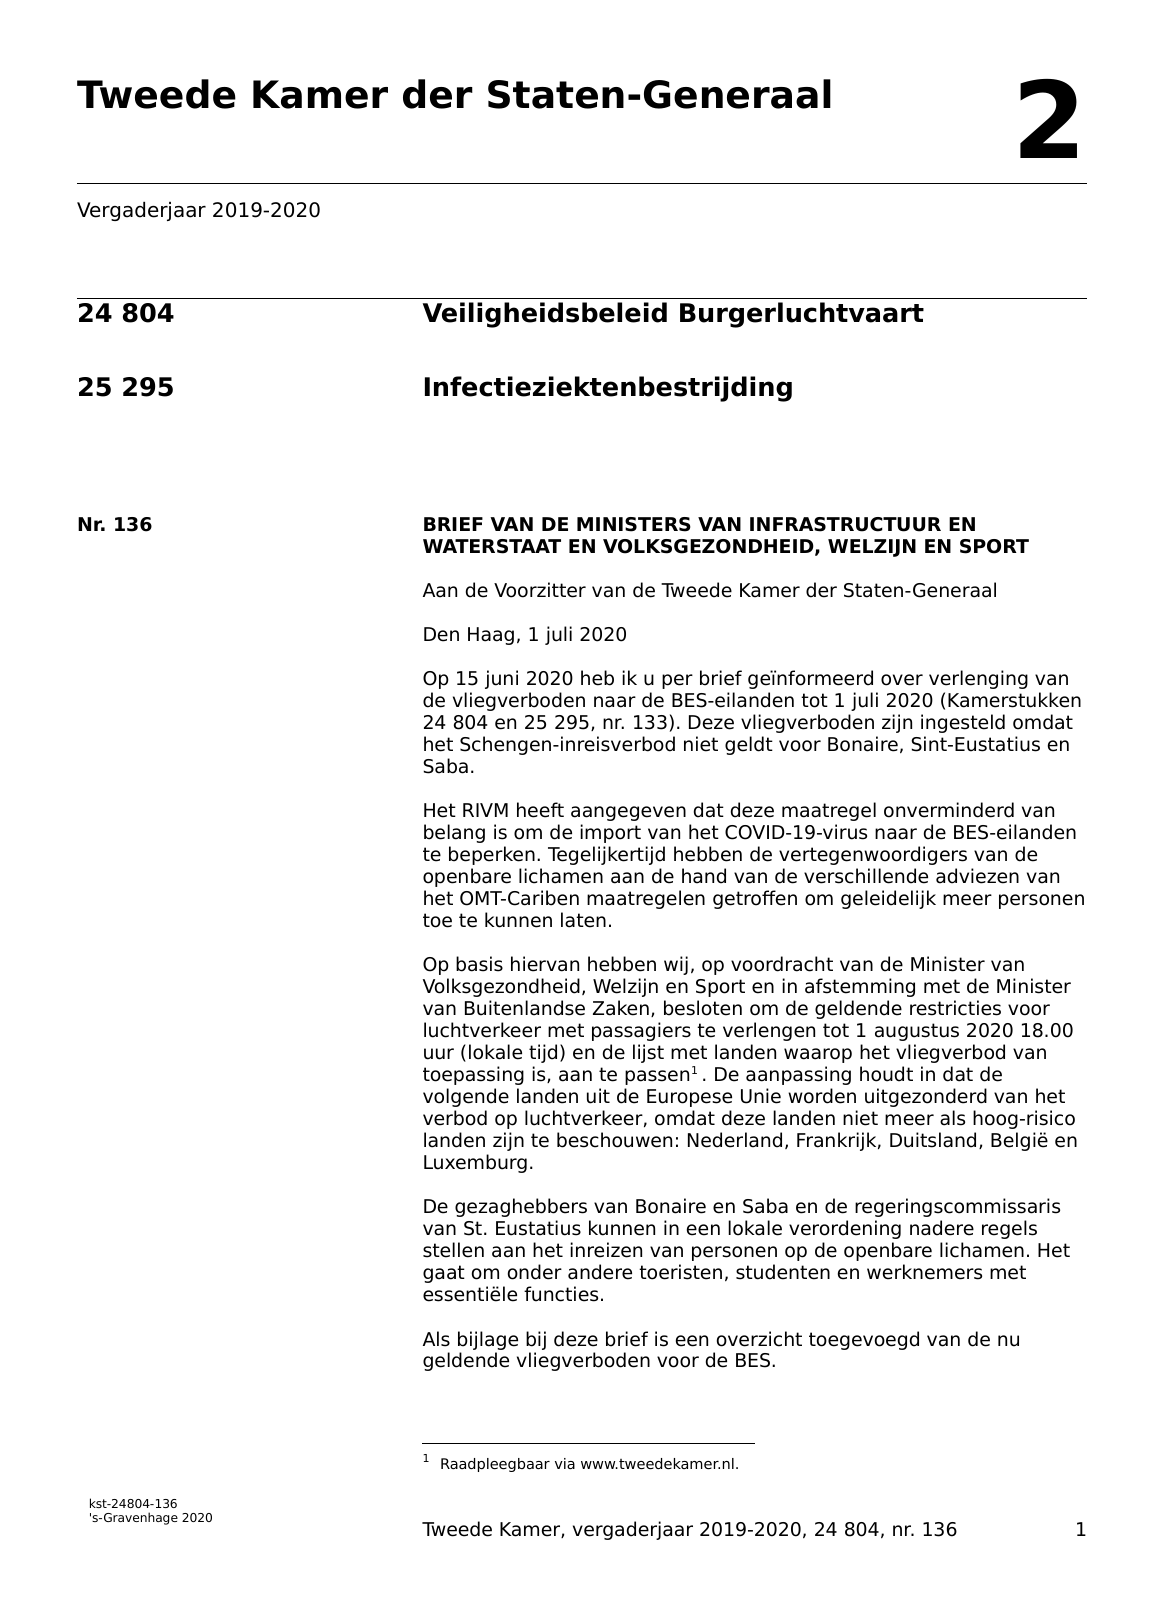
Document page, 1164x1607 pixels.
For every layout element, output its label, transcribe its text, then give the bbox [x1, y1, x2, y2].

text Raadpleegbaar via www.tweedekamer.nl. [422, 1452, 1087, 1474]
text Als bijlage bij deze brief is een overzicht toegevoegd van de nu geldende vliegverboden voor de BES. [422, 1328, 1087, 1372]
text 's-Gravenhage 2020 [88, 1511, 323, 1525]
text Den Haag, 1 juli 2020 [422, 624, 1087, 646]
text De gezaghebbers van Bonaire en Saba en de regeringscommissaris van St. Eustatius kunnen in een lokale verordening nadere regels stellen aan het inreizen van personen op de openbare lichamen. Het gaat om onder andere toeristen, studenten en werknemers met essentiële functies. [422, 1196, 1087, 1306]
text Op 15 juni 2020 heb ik u per brief geïnformeerd over verlenging van de vliegverboden naar de BES-eilanden tot 1 juli 2020 (Kamerstukken 24 804 en 25 295, nr. 133). Deze vliegverboden zijn ingesteld omdat het Schengen-inreisverbod niet geldt voor Bonaire, Sint-Eustatius en Saba. [422, 668, 1087, 778]
table_header Tweede Kamer der Staten-Generaal [77, 59, 886, 183]
text Het RIVM heeft aangegeven dat deze maatregel onverminderd van belang is om de import van het COVID-19-virus naar de BES-eilanden te beperken. Tegelijkertijd hebben de vertegenwoordigers van de openbare lichamen aan de hand van de verschillende adviezen van het OMT-Cariben maatregelen getroffen om geleidelijk meer personen toe te kunnen laten. [422, 800, 1087, 932]
subtitle 24 804 Veiligheidsbeleid Burgerluchtvaart [77, 299, 1087, 329]
subtitle Nr. 136 BRIEF VAN DE MINISTERS VAN INFRASTRUCTUUR EN WATERSTAAT EN VOLKSGEZONDHEID, WELZIJN EN SPORT [77, 514, 1087, 558]
table_header 2 [886, 59, 1087, 183]
subtitle 25 295 Infectieziektenbestrijding [77, 373, 1087, 403]
text Op basis hiervan hebben wij, op voordracht van de Minister van Volksgezondheid, Welzijn en Sport en in afstemming met de Minister van Buitenlandse Zaken, besloten om de geldende restricties voor luchtverkeer met passagiers te verlengen tot 1 augustus 2020 18.00 uur (lokale tijd) en de lijst met landen waarop het vliegverbod van toepassing is, aan te passen. De aanpassing houdt in dat de volgende landen uit de Europese Unie worden uitgezonderd van het verbod op luchtverkeer, omdat deze landen niet meer als hoog-risico landen zijn te beschouwen: Nederland, Frankrijk, Duitsland, België en Luxemburg. [422, 954, 1087, 1174]
text kst-24804-136 [88, 1497, 323, 1511]
text Aan de Voorzitter van de Tweede Kamer der Staten-Generaal [422, 580, 1087, 602]
table_cell Vergaderjaar 2019-2020 [77, 184, 1087, 298]
